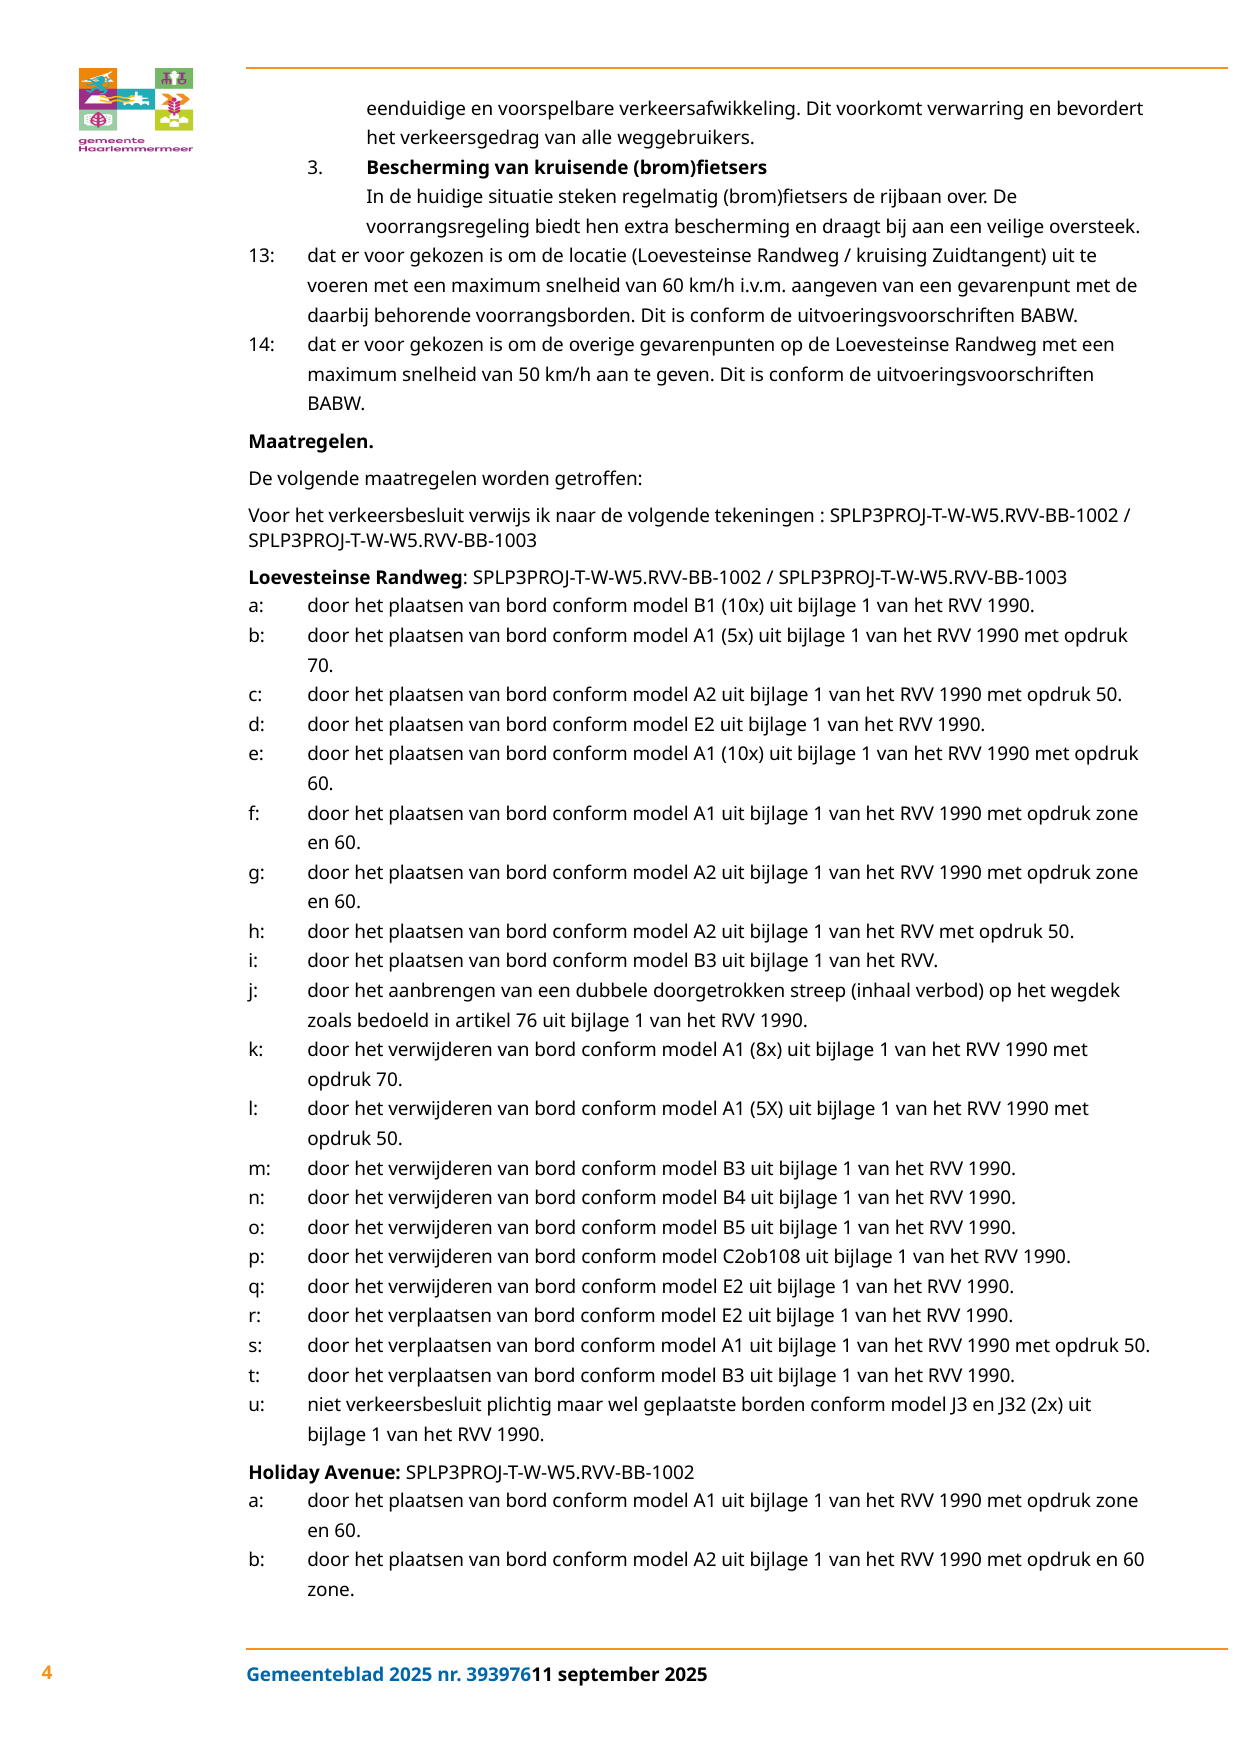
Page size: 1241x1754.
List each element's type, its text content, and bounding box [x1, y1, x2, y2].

list Bescherming van kruisende (brom)fietsers [307, 154, 1152, 180]
list door het verwijderen van bord conform model B3 uit bijlage 1 van het RVV 1990. [248, 1155, 1152, 1180]
list door het plaatsen van bord conform model A1 (10x) uit bijlage 1 van het RVV 1990 met opdruk 60. [248, 741, 1152, 796]
list eenduidige en voorspelbare verkeersafwikkeling. Dit voorkomt verwarring en bevordert het verkeersgedrag van alle weggebruikers. [307, 95, 1152, 150]
list dat er voor gekozen is om de locatie (Loevesteinse Randweg / kruising Zuidtangent) uit te voeren met een maximum snelheid van 60 km/h i.v.m. aangeven van een gevarenpunt met de daarbij behorende voorrangsborden. Dit is conform de uitvoeringsvoorschriften BABW. [248, 243, 1152, 328]
list door het plaatsen van bord conform model A2 uit bijlage 1 van het RVV 1990 met opdruk en 60 zone. [248, 1546, 1152, 1602]
list door het plaatsen van bord conform model A2 uit bijlage 1 van het RVV 1990 met opdruk 50. [248, 681, 1152, 707]
text Voor het verkeersbesluit verwijs ik naar de volgende tekeningen : SPLP3PROJ-T-W-W5.RVV-BB-1002 / SPLP3PROJ-T-W-W5.RVV-BB-1003 [248, 502, 1152, 553]
text Loevesteinse Randweg: SPLP3PROJ-T-W-W5.RVV-BB-1002 / SPLP3PROJ-T-W-W5.RVV-BB-1003 [248, 564, 1152, 590]
list door het plaatsen van bord conform model A2 uit bijlage 1 van het RVV met opdruk 50. [248, 918, 1152, 944]
list door het verwijderen van bord conform model A1 (8x) uit bijlage 1 van het RVV 1990 met opdruk 70. [248, 1036, 1152, 1092]
picture [41, 47, 231, 172]
list niet verkeersbesluit plichtig maar wel geplaatste borden conform model J3 en J32 (2x) uit bijlage 1 van het RVV 1990. [248, 1391, 1152, 1447]
text Holiday Avenue: SPLP3PROJ-T-W-W5.RVV-BB-1002 [248, 1459, 1152, 1484]
list door het verwijderen van bord conform model C2ob108 uit bijlage 1 van het RVV 1990. [248, 1243, 1152, 1269]
list door het verwijderen van bord conform model B5 uit bijlage 1 van het RVV 1990. [248, 1214, 1152, 1239]
list door het plaatsen van bord conform model B1 (10x) uit bijlage 1 van het RVV 1990. [248, 593, 1152, 618]
list door het plaatsen van bord conform model A1 (5x) uit bijlage 1 van het RVV 1990 met opdruk 70. [248, 622, 1152, 677]
list door het plaatsen van bord conform model B3 uit bijlage 1 van het RVV. [248, 948, 1152, 973]
list door het verwijderen van bord conform model E2 uit bijlage 1 van het RVV 1990. [248, 1273, 1152, 1299]
text Maatregelen. [248, 428, 1152, 454]
list door het verwijderen van bord conform model A1 (5X) uit bijlage 1 van het RVV 1990 met opdruk 50. [248, 1096, 1152, 1151]
list door het plaatsen van bord conform model A2 uit bijlage 1 van het RVV 1990 met opdruk zone en 60. [248, 859, 1152, 914]
list door het plaatsen van bord conform model E2 uit bijlage 1 van het RVV 1990. [248, 711, 1152, 737]
list door het verwijderen van bord conform model B4 uit bijlage 1 van het RVV 1990. [248, 1184, 1152, 1210]
list door het verplaatsen van bord conform model E2 uit bijlage 1 van het RVV 1990. [248, 1303, 1152, 1328]
list In de huidige situatie steken regelmatig (brom)fietsers de rijbaan over. De voorrangsregeling biedt hen extra bescherming en draagt bij aan een veilige oversteek. [307, 183, 1152, 239]
list door het aanbrengen van een dubbele doorgetrokken streep (inhaal verbod) op het wegdek zoals bedoeld in artikel 76 uit bijlage 1 van het RVV 1990. [248, 977, 1152, 1032]
list door het plaatsen van bord conform model A1 uit bijlage 1 van het RVV 1990 met opdruk zone en 60. [248, 800, 1152, 855]
text De volgende maatregelen worden getroffen: [248, 465, 1152, 491]
list door het verplaatsen van bord conform model A1 uit bijlage 1 van het RVV 1990 met opdruk 50. [248, 1332, 1152, 1358]
list door het plaatsen van bord conform model A1 uit bijlage 1 van het RVV 1990 met opdruk zone en 60. [248, 1487, 1152, 1542]
list dat er voor gekozen is om de overige gevarenpunten op de Loevesteinse Randweg met een maximum snelheid van 50 km/h aan te geven. Dit is conform de uitvoeringsvoorschriften BABW. [248, 331, 1152, 416]
list door het verplaatsen van bord conform model B3 uit bijlage 1 van het RVV 1990. [248, 1362, 1152, 1387]
